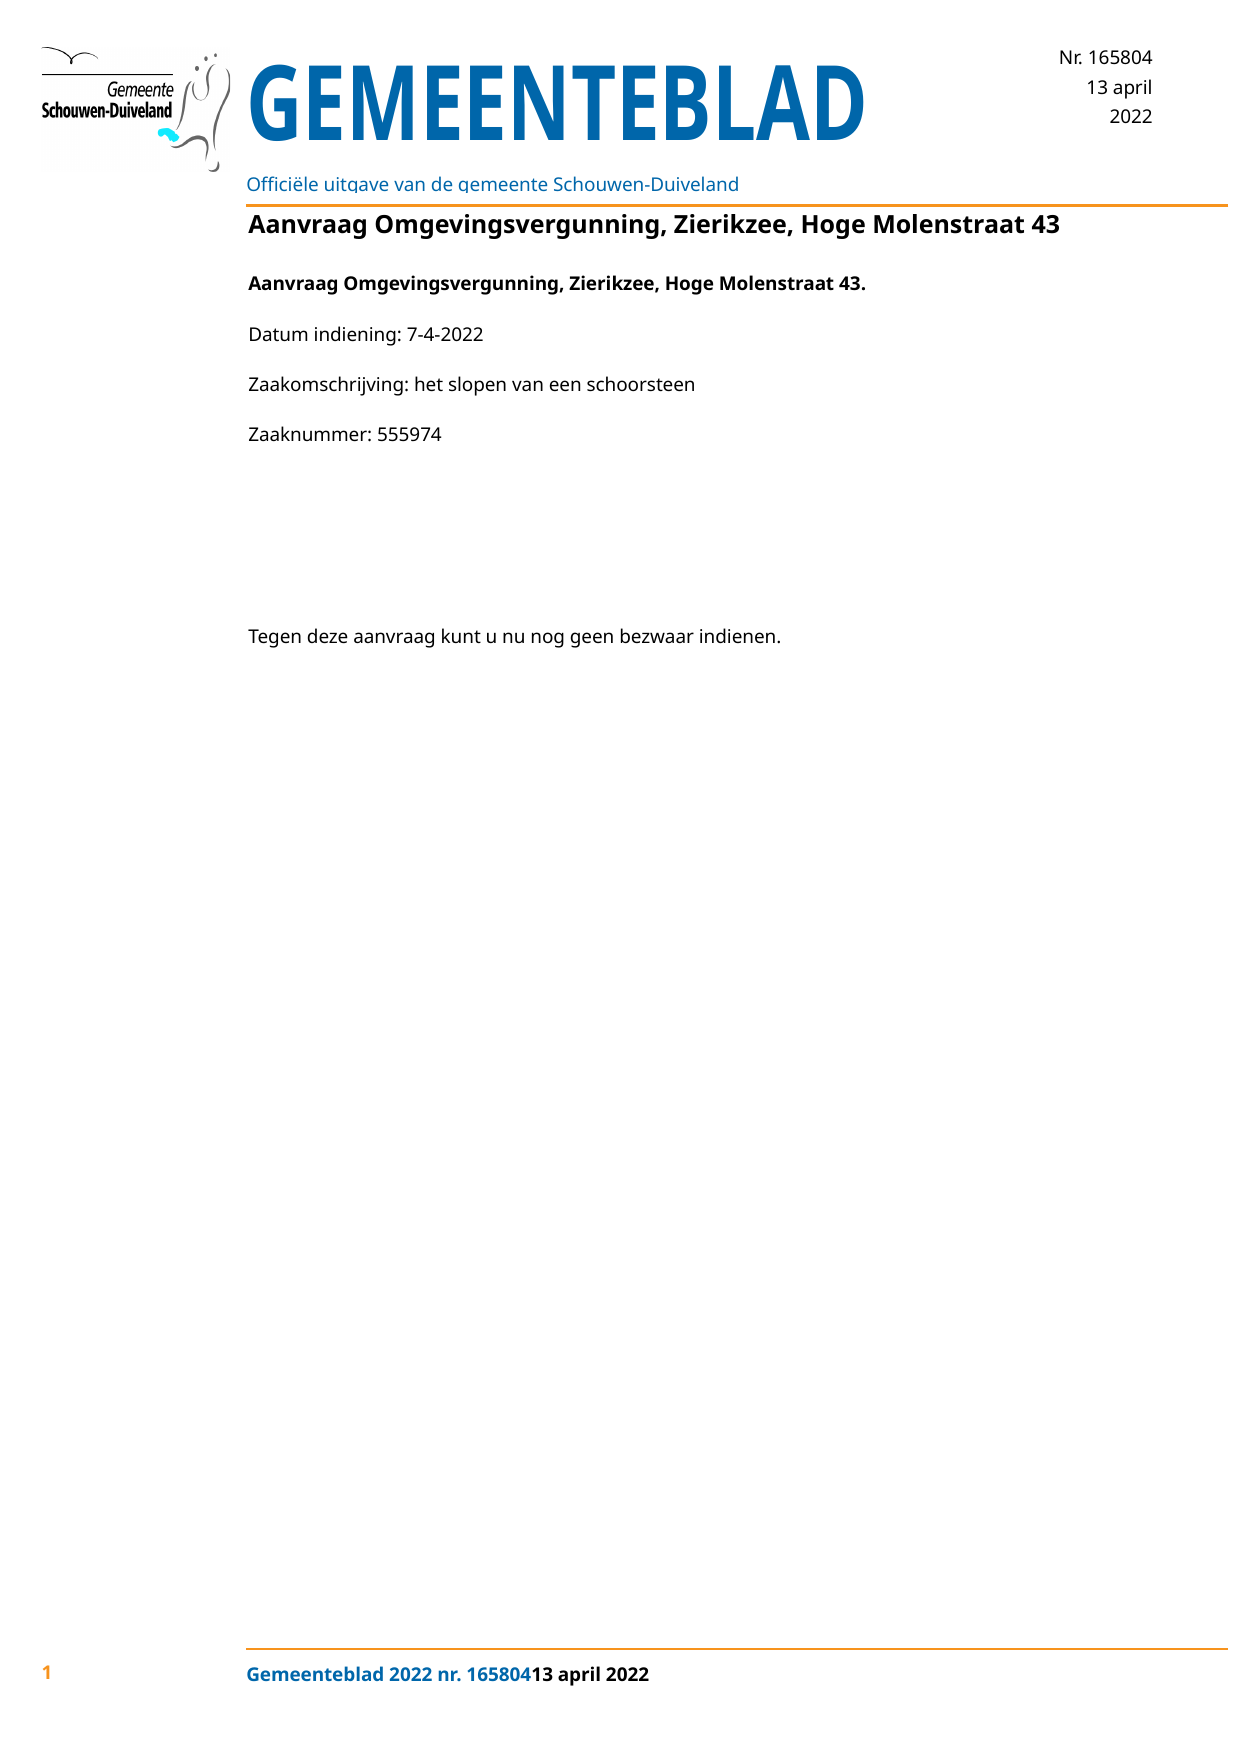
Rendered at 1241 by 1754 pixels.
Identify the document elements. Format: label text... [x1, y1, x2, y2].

text Tegen deze aanvraag kunt u nu nog geen bezwaar indienen. [248, 623, 1152, 649]
text Zaaknummer: 555974 [248, 422, 1152, 447]
picture [41, 47, 231, 172]
text Zaakomschrijving: het slopen van een schoorsteen [248, 371, 1152, 397]
text Aanvraag Omgevingsvergunning, Zierikzee, Hoge Molenstraat 43 [248, 207, 1152, 241]
text Aanvraag Omgevingsvergunning, Zierikzee, Hoge Molenstraat 43. [248, 270, 1152, 296]
text Datum indiening: 7-4-2022 [248, 321, 1152, 346]
